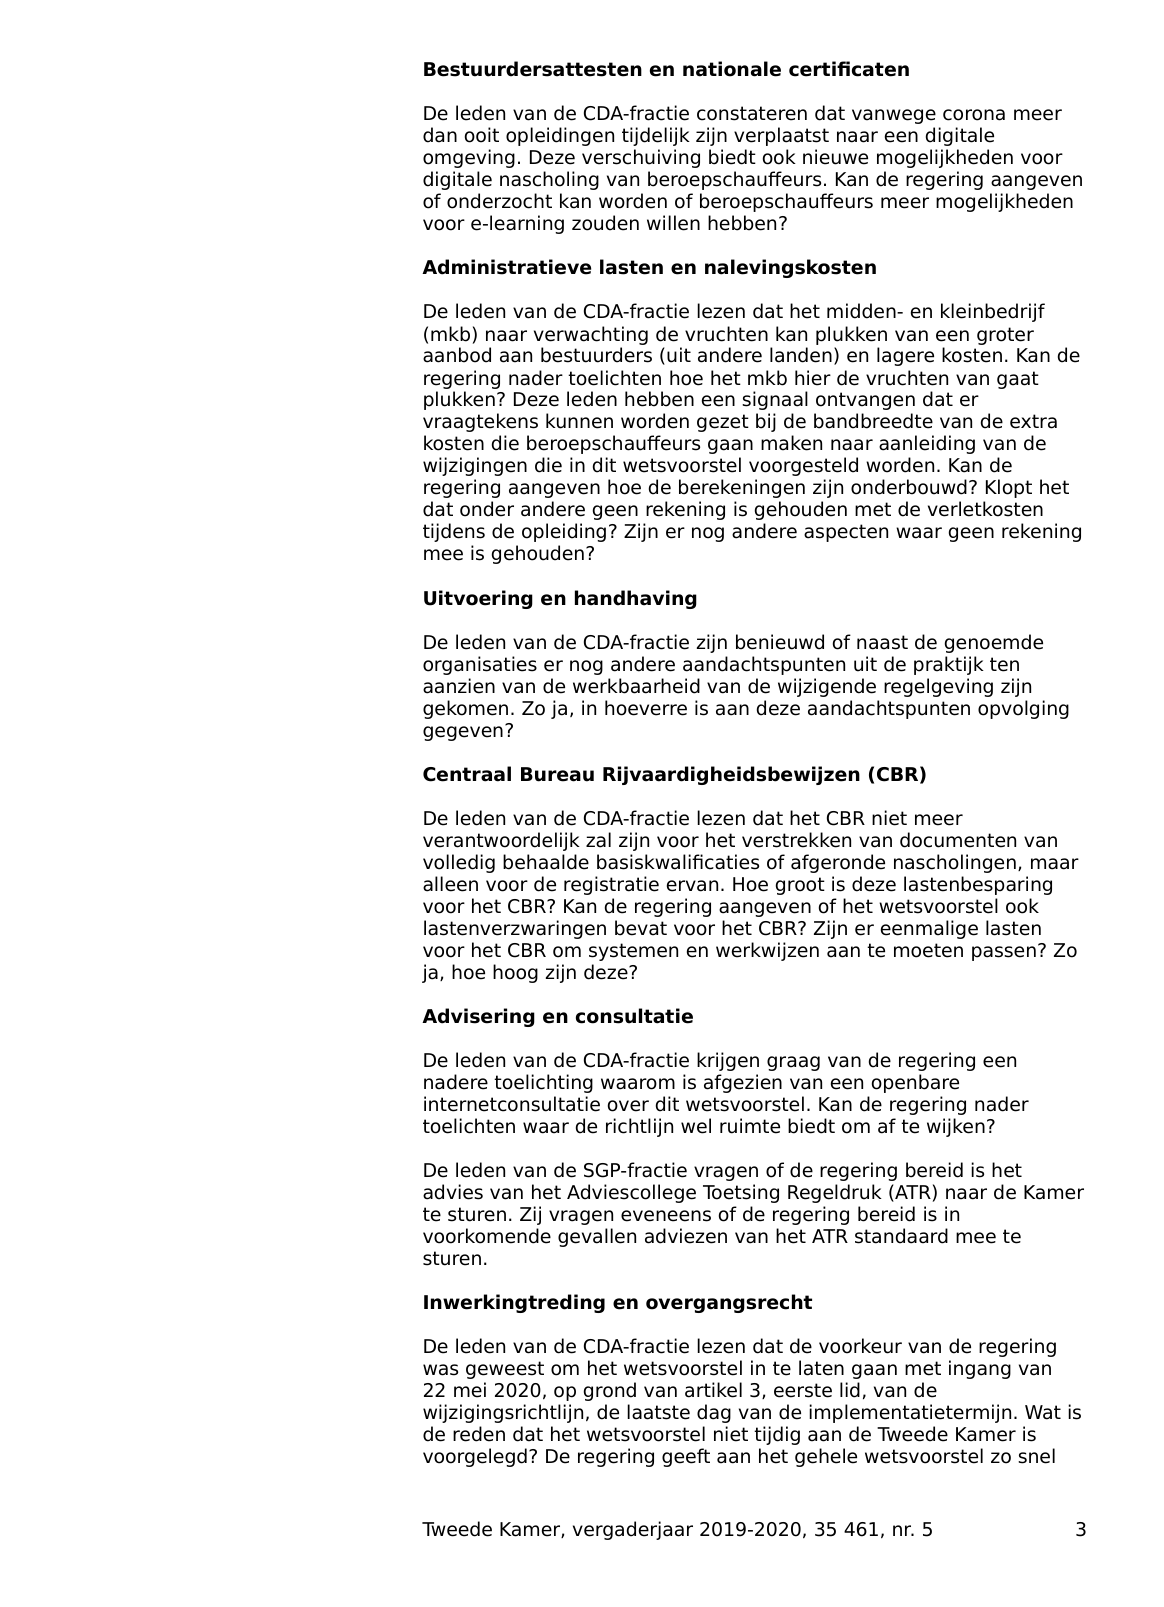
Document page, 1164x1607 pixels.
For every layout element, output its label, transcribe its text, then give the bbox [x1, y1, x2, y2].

subtitle Centraal Bureau Rijvaardigheidsbewijzen (CBR) [422, 764, 1087, 786]
subtitle Bestuurdersattesten en nationale certificaten [422, 59, 1087, 81]
text De leden van de CDA-fractie krijgen graag van de regering een nadere toelichting waarom is afgezien van een openbare internetconsultatie over dit wetsvoorstel. Kan de regering nader toelichten waar de richtlijn wel ruimte biedt om af te wijken? [422, 1050, 1087, 1138]
subtitle Uitvoering en handhaving [422, 587, 1087, 609]
subtitle Inwerkingtreding en overgangsrecht [422, 1292, 1087, 1314]
subtitle Administratieve lasten en nalevingskosten [422, 257, 1087, 279]
text De leden van de SGP-fractie vragen of de regering bereid is het advies van het Adviescollege Toetsing Regeldruk (ATR) naar de Kamer te sturen. Zij vragen eveneens of de regering bereid is in voorkomende gevallen adviezen van het ATR standaard mee te sturen. [422, 1160, 1087, 1270]
text De leden van de CDA-fractie constateren dat vanwege corona meer dan ooit opleidingen tijdelijk zijn verplaatst naar een digitale omgeving. Deze verschuiving biedt ook nieuwe mogelijkheden voor digitale nascholing van beroepschauffeurs. Kan de regering aangeven of onderzocht kan worden of beroepschauffeurs meer mogelijkheden voor e-learning zouden willen hebben? [422, 103, 1087, 235]
text De leden van de CDA-fractie zijn benieuwd of naast de genoemde organisaties er nog andere aandachtspunten uit de praktijk ten aanzien van de werkbaarheid van de wijzigende regelgeving zijn gekomen. Zo ja, in hoeverre is aan deze aandachtspunten opvolging gegeven? [422, 632, 1087, 741]
text De leden van de CDA-fractie lezen dat de voorkeur van de regering was geweest om het wetsvoorstel in te laten gaan met ingang van 22 mei 2020, op grond van artikel 3, eerste lid, van de wijzigingsrichtlijn, de laatste dag van de implementatietermijn. Wat is de reden dat het wetsvoorstel niet tijdig aan de Tweede Kamer is voorgelegd? De regering geeft aan het gehele wetsvoorstel zo snel [422, 1336, 1087, 1468]
text De leden van de CDA-fractie lezen dat het midden- en kleinbedrijf (mkb) naar verwachting de vruchten kan plukken van een groter aanbod aan bestuurders (uit andere landen) en lagere kosten. Kan de regering nader toelichten hoe het mkb hier de vruchten van gaat plukken? Deze leden hebben een signaal ontvangen dat er vraagtekens kunnen worden gezet bij de bandbreedte van de extra kosten die beroepschauffeurs gaan maken naar aanleiding van de wijzigingen die in dit wetsvoorstel voorgesteld worden. Kan de regering aangeven hoe de berekeningen zijn onderbouwd? Klopt het dat onder andere geen rekening is gehouden met de verletkosten tijdens de opleiding? Zijn er nog andere aspecten waar geen rekening mee is gehouden? [422, 301, 1087, 565]
subtitle Advisering en consultatie [422, 1006, 1087, 1028]
text De leden van de CDA-fractie lezen dat het CBR niet meer verantwoordelijk zal zijn voor het verstrekken van documenten van volledig behaalde basiskwalificaties of afgeronde nascholingen, maar alleen voor de registratie ervan. Hoe groot is deze lastenbesparing voor het CBR? Kan de regering aangeven of het wetsvoorstel ook lastenverzwaringen bevat voor het CBR? Zijn er eenmalige lasten voor het CBR om systemen en werkwijzen aan te moeten passen? Zo ja, hoe hoog zijn deze? [422, 808, 1087, 984]
